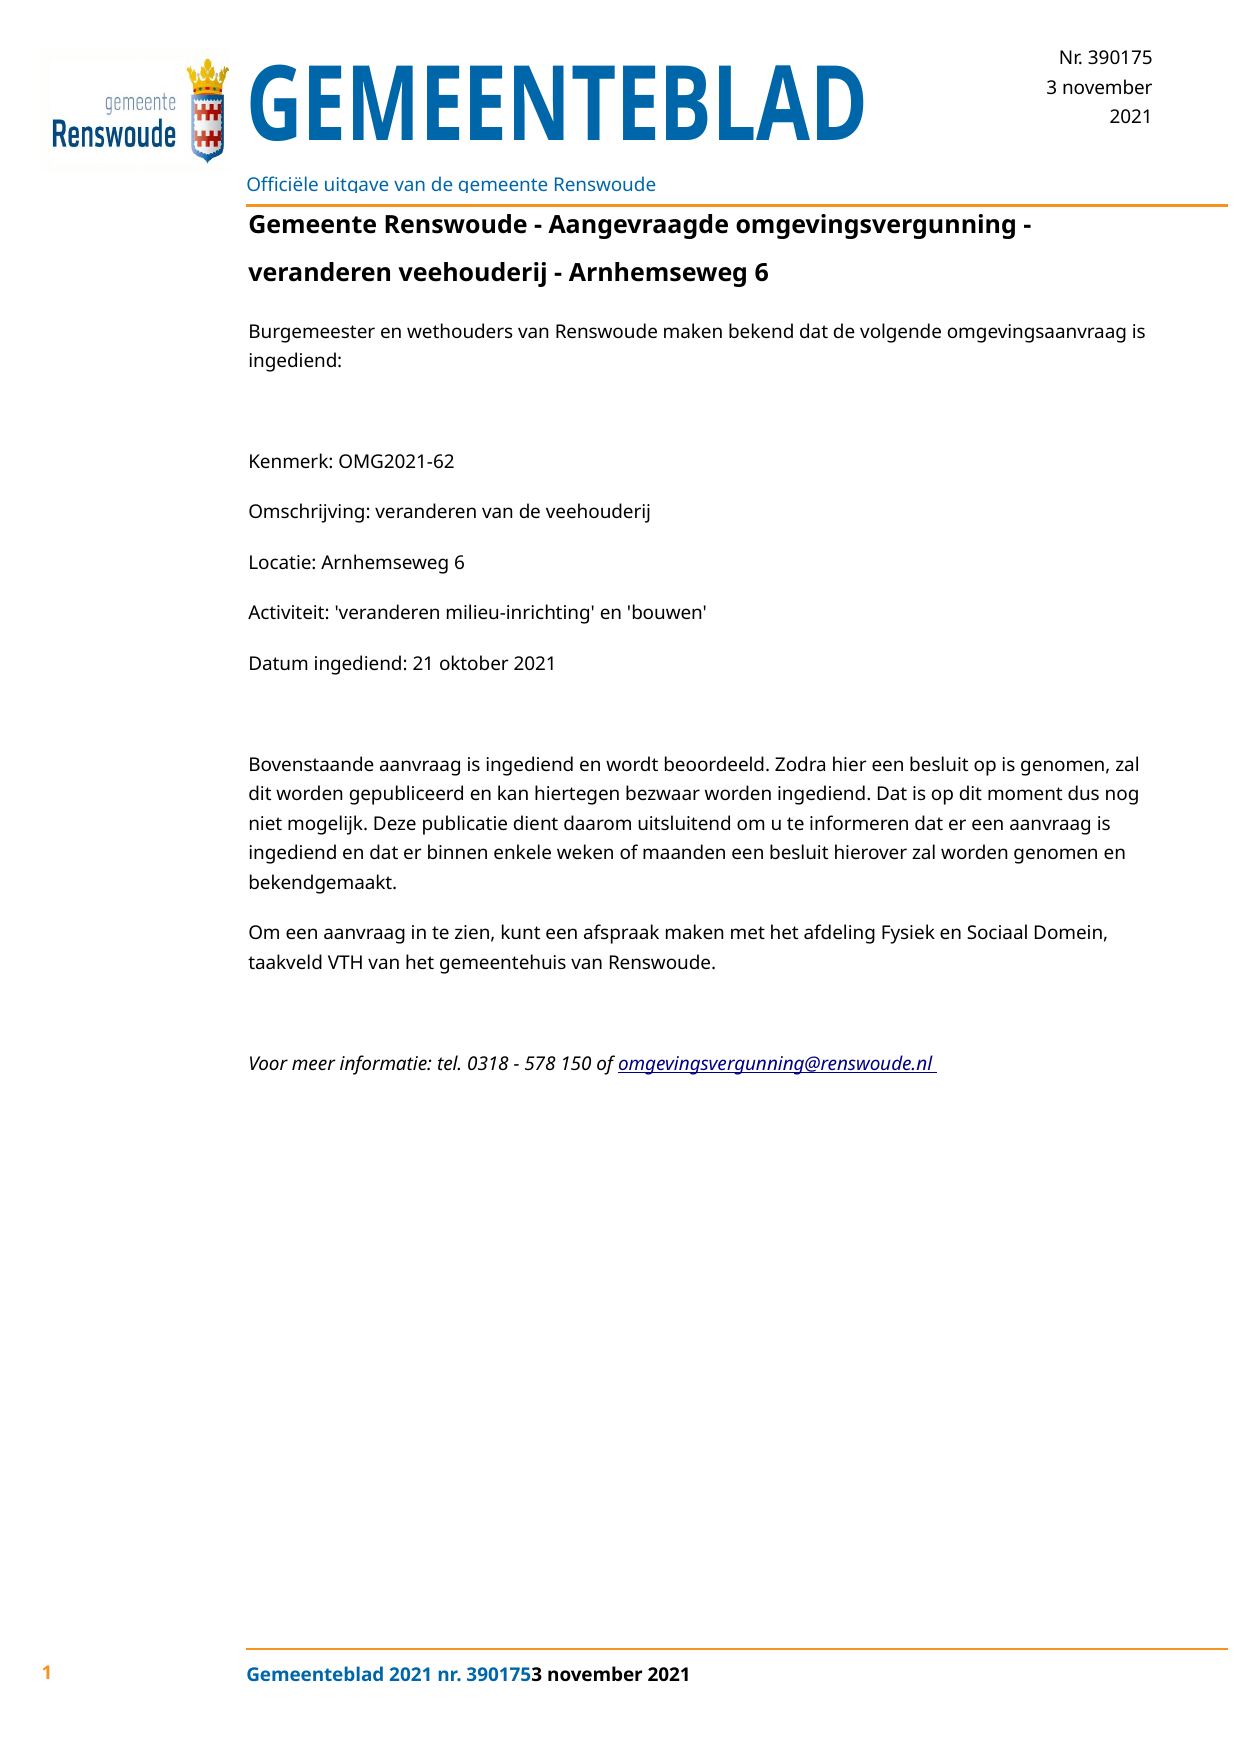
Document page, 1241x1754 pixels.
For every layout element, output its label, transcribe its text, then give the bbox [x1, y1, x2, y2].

picture [41, 47, 231, 172]
text Omschrijving: veranderen van de veehouderij [248, 499, 1152, 524]
text Datum ingediend: 21 oktober 2021 [248, 650, 1152, 676]
text Locatie: Arnhemseweg 6 [248, 549, 1152, 575]
text Bovenstaande aanvraag is ingediend en wordt beoordeeld. Zodra hier een besluit op is genomen, zal dit worden gepubliceerd en kan hiertegen bezwaar worden ingediend. Dat is op dit moment dus nog niet mogelijk. Deze publicatie dient daarom uitsluitend om u te informeren dat er een aanvraag is ingediend en dat er binnen enkele weken of maanden een besluit hierover zal worden genomen en bekendgemaakt. [248, 751, 1152, 895]
text Gemeente Renswoude - Aangevraagde omgevingsvergunning - veranderen veehouderij - Arnhemseweg 6 [248, 207, 1152, 288]
text Activiteit: 'veranderen milieu-inrichting' en 'bouwen' [248, 599, 1152, 625]
text Om een aanvraag in te zien, kunt een afspraak maken met het afdeling Fysiek en Sociaal Domein, taakveld VTH van het gemeentehuis van Renswoude. [248, 919, 1152, 975]
text Voor meer informatie: tel. 0318 - 578 150 of omgevingsvergunning@renswoude.nl [248, 1050, 1152, 1076]
text Burgemeester en wethouders van Renswoude maken bekend dat de volgende omgevingsaanvraag is ingediend: [248, 318, 1152, 373]
text Kenmerk: OMG2021-62 [248, 448, 1152, 474]
